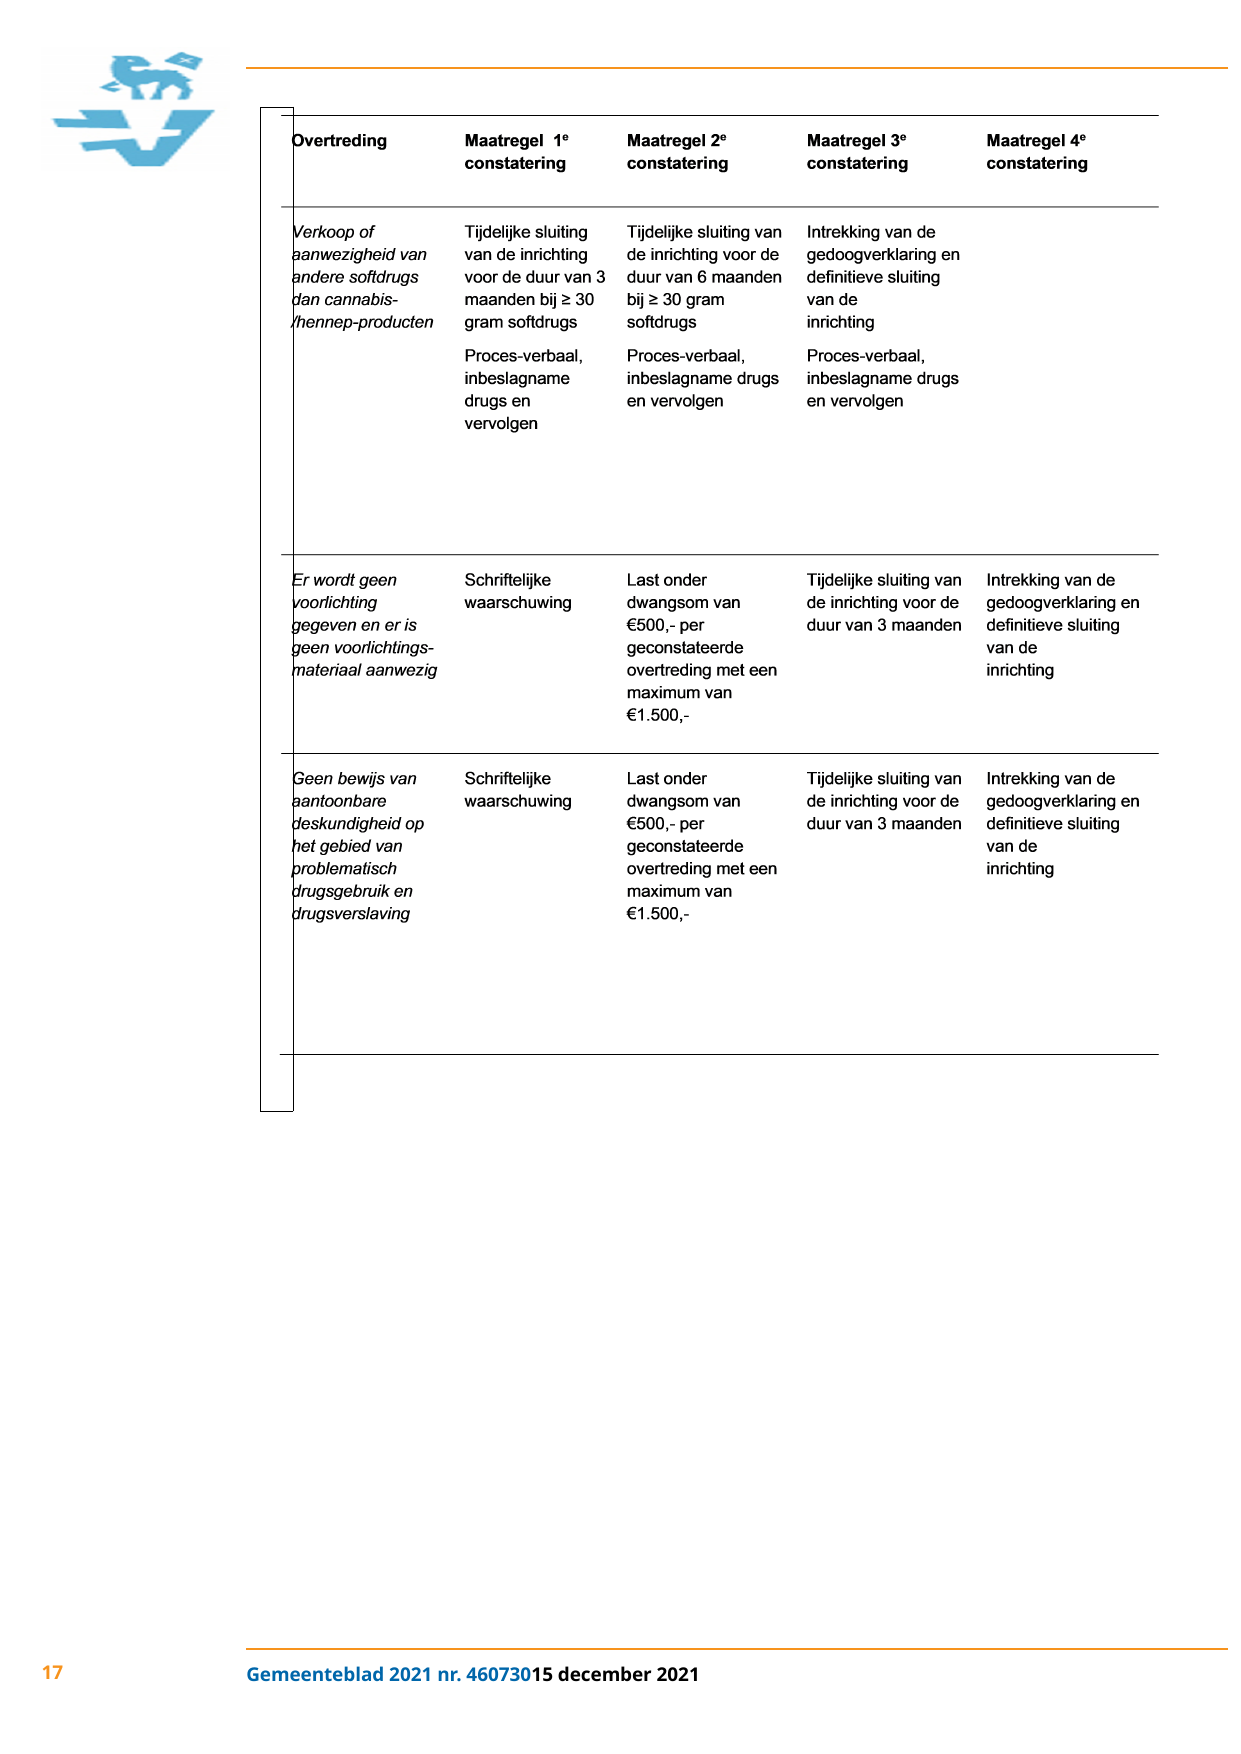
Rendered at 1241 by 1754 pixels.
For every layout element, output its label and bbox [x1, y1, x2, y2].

picture [41, 47, 231, 172]
picture [268, 115, 1173, 1103]
